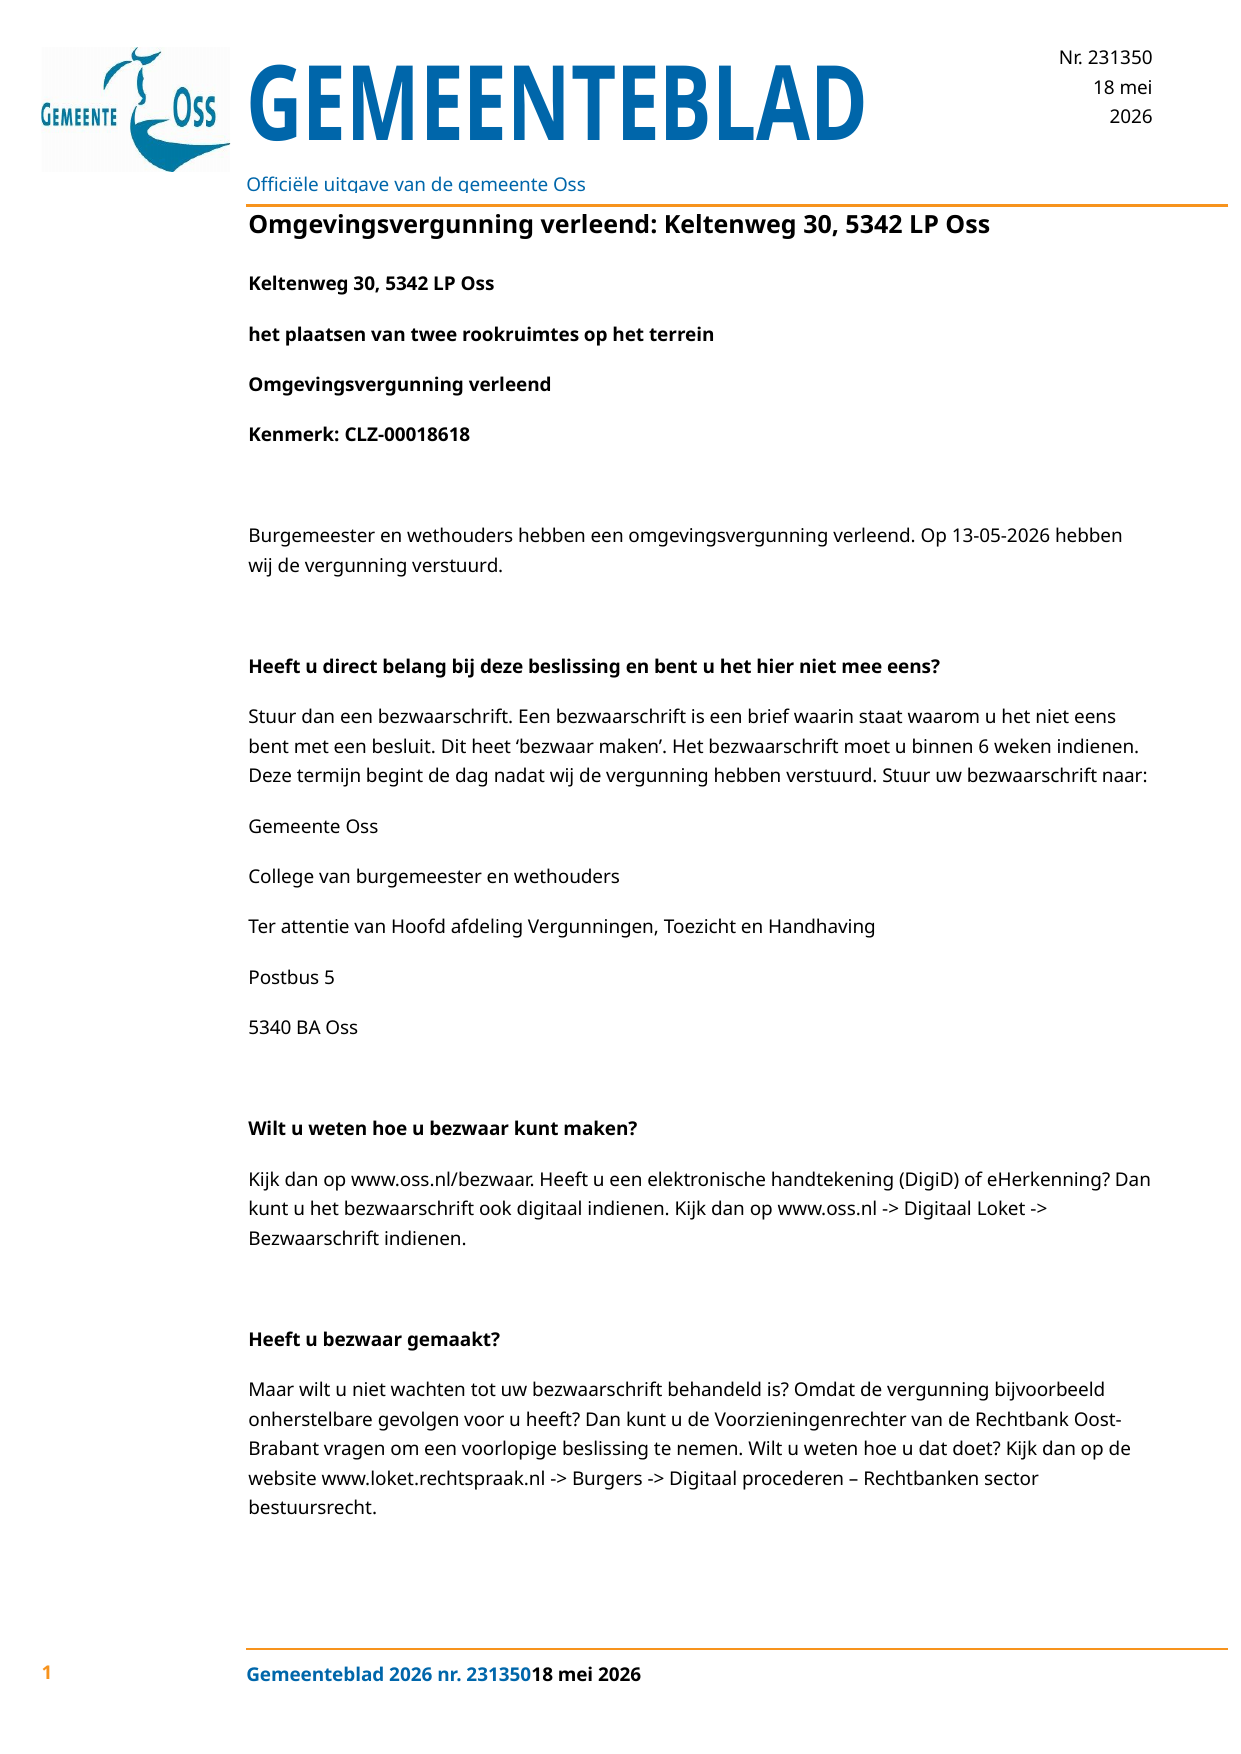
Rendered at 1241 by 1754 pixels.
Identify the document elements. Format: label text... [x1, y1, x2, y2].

text Heeft u direct belang bij deze beslissing en bent u het hier niet mee eens? [248, 653, 1152, 678]
text Heeft u bezwaar gemaakt? [248, 1326, 1152, 1351]
text Omgevingsvergunning verleend [248, 371, 1152, 397]
text Maar wilt u niet wachten tot uw bezwaarschrift behandeld is? Omdat de vergunning bijvoorbeeld onherstelbare gevolgen voor u heeft? Dan kunt u de Voorzieningenrechter van de Rechtbank Oost-Brabant vragen om een voorlopige beslissing te nemen. Wilt u weten hoe u dat doet? Kijk dan op de website www.loket.rechtspraak.nl -> Burgers -> Digitaal procederen – Rechtbanken sector bestuursrecht. [248, 1376, 1152, 1520]
text Burgemeester en wethouders hebben een omgevingsvergunning verleend. Op 13-05-2026 hebben wij de vergunning verstuurd. [248, 522, 1152, 578]
text Wilt u weten hoe u bezwaar kunt maken? [248, 1115, 1152, 1141]
text 5340 BA Oss [248, 1014, 1152, 1040]
text Gemeente Oss [248, 813, 1152, 838]
picture [41, 47, 231, 172]
text Omgevingsvergunning verleend: Keltenweg 30, 5342 LP Oss [248, 207, 1152, 241]
text Stuur dan een bezwaarschrift. Een bezwaarschrift is een brief waarin staat waarom u het niet eens bent met een besluit. Dit heet ‘bezwaar maken’. Het bezwaarschrift moet u binnen 6 weken indienen. Deze termijn begint de dag nadat wij de vergunning hebben verstuurd. Stuur uw bezwaarschrift naar: [248, 703, 1152, 788]
text Kijk dan op www.oss.nl/bezwaar. Heeft u een elektronische handtekening (DigiD) of eHerkenning? Dan kunt u het bezwaarschrift ook digitaal indienen. Kijk dan op www.oss.nl -> Digitaal Loket -> Bezwaarschrift indienen. [248, 1166, 1152, 1251]
text Keltenweg 30, 5342 LP Oss [248, 270, 1152, 296]
text Ter attentie van Hoofd afdeling Vergunningen, Toezicht en Handhaving [248, 914, 1152, 939]
text Postbus 5 [248, 964, 1152, 990]
text Kenmerk: CLZ-00018618 [248, 422, 1152, 447]
text het plaatsen van twee rookruimtes op het terrein [248, 321, 1152, 346]
text College van burgemeester en wethouders [248, 863, 1152, 889]
